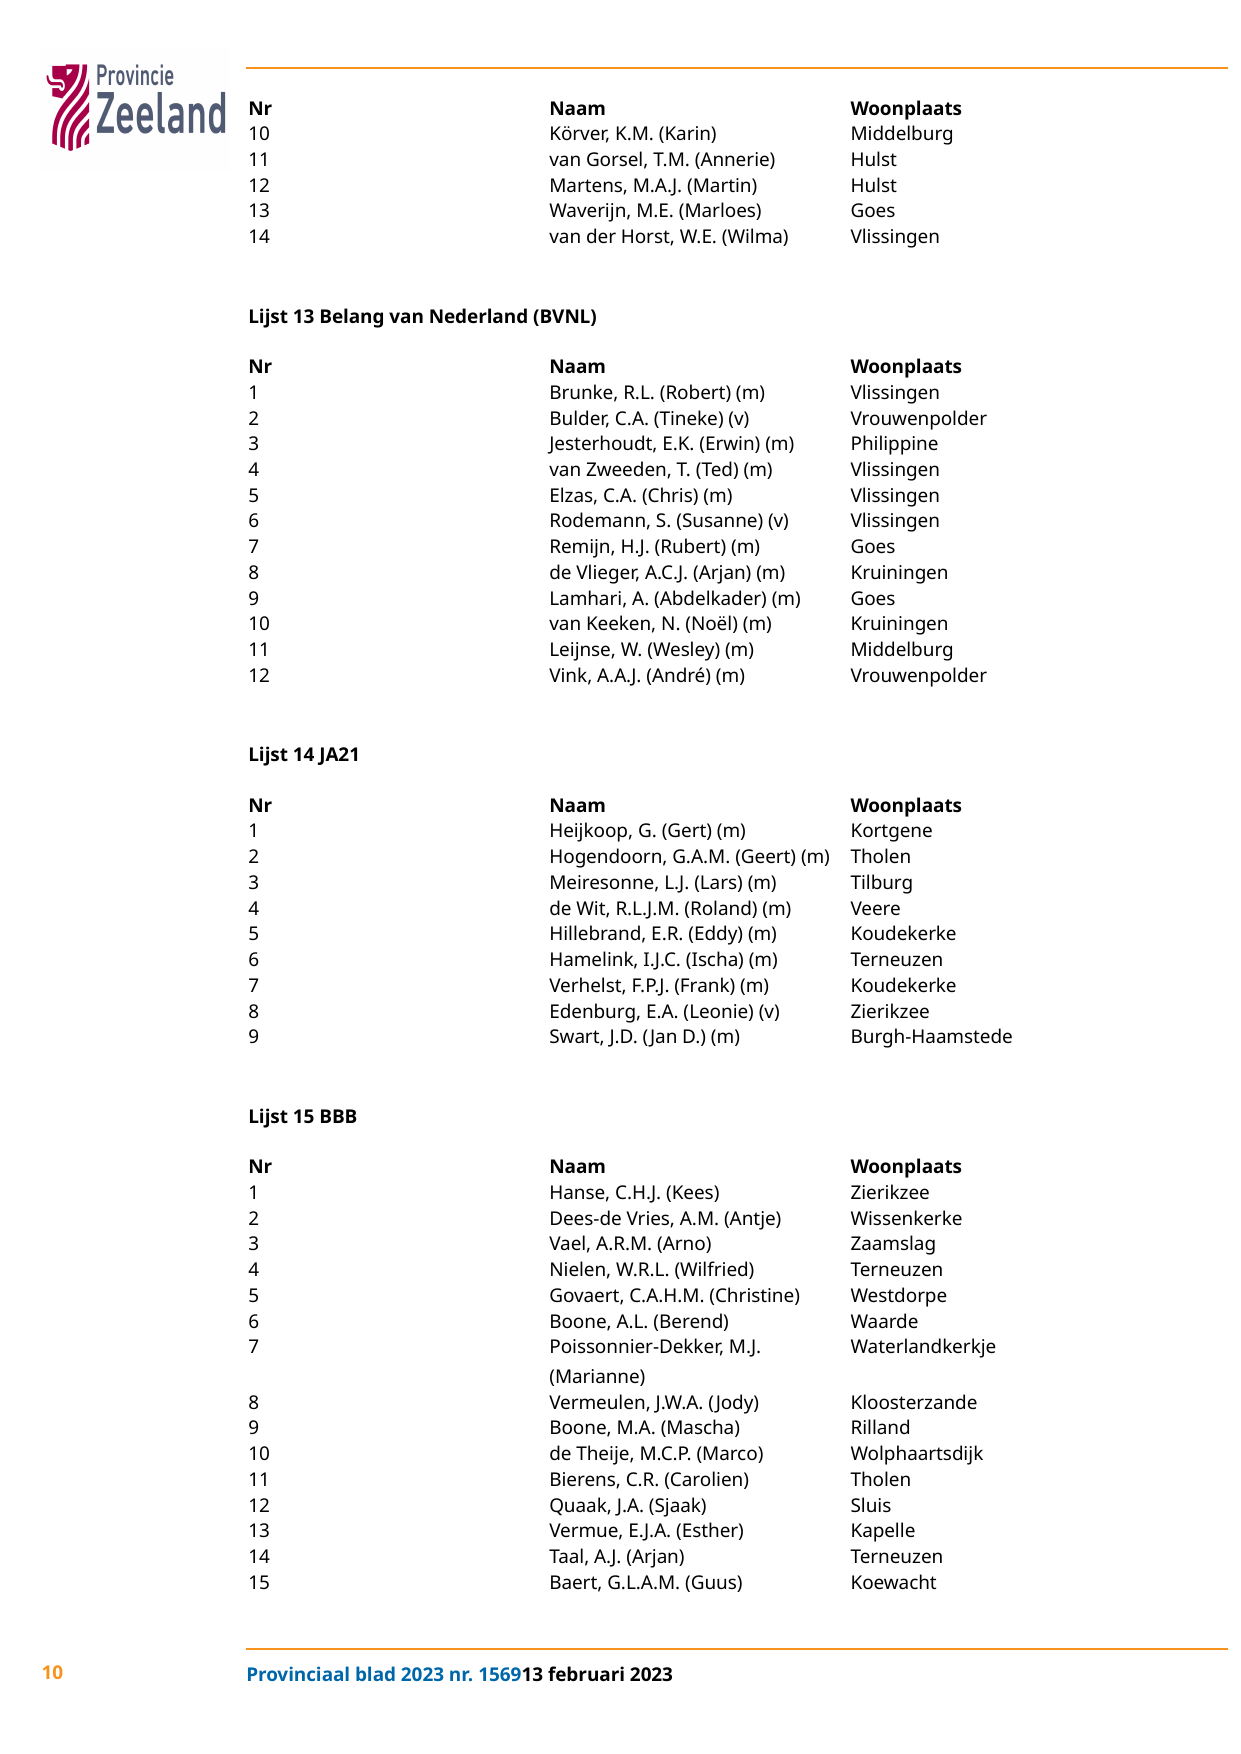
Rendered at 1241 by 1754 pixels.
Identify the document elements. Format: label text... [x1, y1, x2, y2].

table_cell 11 [248, 1466, 549, 1492]
table_cell 9 [248, 1415, 549, 1440]
table_cell Hogendoorn, G.A.M. (Geert) (m) [549, 844, 850, 869]
table_cell Tholen [850, 1466, 1152, 1492]
table_cell 4 [248, 456, 549, 482]
table_cell Kruiningen [850, 611, 1152, 636]
table_cell 11 [248, 636, 549, 662]
table_cell Vermeulen, J.W.A. (Jody) [549, 1389, 850, 1414]
table_cell 8 [248, 559, 549, 585]
table_cell Philippine [850, 431, 1152, 456]
table_cell Veere [850, 895, 1152, 921]
table_cell van Zweeden, T. (Ted) (m) [549, 456, 850, 482]
table_cell Waverijn, M.E. (Marloes) [549, 198, 850, 223]
table_cell Koewacht [850, 1569, 1152, 1595]
table_cell Terneuzen [850, 946, 1152, 972]
table_cell 13 [248, 198, 549, 223]
table_cell Remijn, H.J. (Rubert) (m) [549, 534, 850, 559]
table_cell de Theije, M.C.P. (Marco) [549, 1440, 850, 1466]
table_cell Bulder, C.A. (Tineke) (v) [549, 405, 850, 431]
table_cell Vlissingen [850, 379, 1152, 405]
table_cell Kruiningen [850, 559, 1152, 585]
table_cell 4 [248, 1256, 549, 1282]
table_cell Govaert, C.A.H.M. (Christine) [549, 1282, 850, 1308]
table_cell Kloosterzande [850, 1389, 1152, 1414]
table_header Woonplaats [850, 792, 1152, 818]
picture [41, 47, 231, 172]
table_cell Vrouwenpolder [850, 662, 1152, 688]
table_cell van Gorsel, T.M. (Annerie) [549, 146, 850, 172]
table_cell Verhelst, F.P.J. (Frank) (m) [549, 972, 850, 998]
table_cell Westdorpe [850, 1282, 1152, 1308]
table_cell Nielen, W.R.L. (Wilfried) [549, 1256, 850, 1282]
table_cell van der Horst, W.E. (Wilma) [549, 224, 850, 249]
table_cell Vlissingen [850, 224, 1152, 249]
table_cell Swart, J.D. (Jan D.) (m) [549, 1024, 850, 1049]
table_cell 6 [248, 1308, 549, 1333]
table_cell Elzas, C.A. (Chris) (m) [549, 482, 850, 508]
table_cell Tholen [850, 844, 1152, 869]
table_cell de Wit, R.L.J.M. (Roland) (m) [549, 895, 850, 921]
table_cell Vermue, E.J.A. (Esther) [549, 1518, 850, 1543]
table_cell Vlissingen [850, 482, 1152, 508]
table_cell Poissonnier-Dekker, M.J. (Marianne) [549, 1334, 850, 1389]
table_cell 4 [248, 895, 549, 921]
table_cell Meiresonne, L.J. (Lars) (m) [549, 869, 850, 895]
table_cell Taal, A.J. (Arjan) [549, 1543, 850, 1569]
text Lijst 13 Belang van Nederland (BVNL) [248, 303, 1152, 328]
table_cell Hulst [850, 172, 1152, 198]
table_header Nr [248, 792, 549, 818]
table_cell Waterlandkerkje [850, 1334, 1152, 1389]
table_cell 12 [248, 662, 549, 688]
table_cell van Keeken, N. (Noël) (m) [549, 611, 850, 636]
table_cell Vrouwenpolder [850, 405, 1152, 431]
table_cell 11 [248, 146, 549, 172]
table_cell Boone, A.L. (Berend) [549, 1308, 850, 1333]
table_cell 2 [248, 405, 549, 431]
table_cell Goes [850, 198, 1152, 223]
table_cell 12 [248, 172, 549, 198]
table_header Nr [248, 353, 549, 379]
table_cell Middelburg [850, 121, 1152, 146]
table_header Nr [248, 1154, 549, 1179]
table_cell Vink, A.A.J. (André) (m) [549, 662, 850, 688]
table_cell Brunke, R.L. (Robert) (m) [549, 379, 850, 405]
table_cell 3 [248, 431, 549, 456]
table_cell Quaak, J.A. (Sjaak) [549, 1492, 850, 1517]
table_cell 7 [248, 534, 549, 559]
table_cell Kapelle [850, 1518, 1152, 1543]
table_cell 2 [248, 844, 549, 869]
table_cell Zierikzee [850, 1179, 1152, 1205]
table_cell Boone, M.A. (Mascha) [549, 1415, 850, 1440]
table_cell 1 [248, 818, 549, 843]
table_header Nr [248, 95, 549, 121]
table_cell Burgh-Haamstede [850, 1024, 1152, 1049]
table_cell Körver, K.M. (Karin) [549, 121, 850, 146]
table_cell Wissenkerke [850, 1205, 1152, 1231]
table_cell 12 [248, 1492, 549, 1517]
table_cell Baert, G.L.A.M. (Guus) [549, 1569, 850, 1595]
table_cell Waarde [850, 1308, 1152, 1333]
table_cell Hanse, C.H.J. (Kees) [549, 1179, 850, 1205]
table_cell 1 [248, 379, 549, 405]
table_header Woonplaats [850, 95, 1152, 121]
table_cell 14 [248, 224, 549, 249]
table_cell Leijnse, W. (Wesley) (m) [549, 636, 850, 662]
table_cell 6 [248, 508, 549, 533]
table_cell 10 [248, 121, 549, 146]
table_cell Wolphaartsdijk [850, 1440, 1152, 1466]
table_cell Tilburg [850, 869, 1152, 895]
table_cell Terneuzen [850, 1543, 1152, 1569]
table_header Naam [549, 95, 850, 121]
table_header Naam [549, 792, 850, 818]
table_header Naam [549, 353, 850, 379]
table_cell 15 [248, 1569, 549, 1595]
table_cell 8 [248, 998, 549, 1023]
table_cell Vlissingen [850, 456, 1152, 482]
table_cell 5 [248, 482, 549, 508]
table_cell Edenburg, E.A. (Leonie) (v) [549, 998, 850, 1023]
table_cell 7 [248, 1334, 549, 1389]
table_cell Koudekerke [850, 921, 1152, 946]
table_cell Rodemann, S. (Susanne) (v) [549, 508, 850, 533]
table_cell 13 [248, 1518, 549, 1543]
table_cell Bierens, C.R. (Carolien) [549, 1466, 850, 1492]
table_cell Sluis [850, 1492, 1152, 1517]
table_cell Zaamslag [850, 1231, 1152, 1256]
table_cell Zierikzee [850, 998, 1152, 1023]
table_cell 10 [248, 611, 549, 636]
table_cell 9 [248, 585, 549, 611]
text Lijst 14 JA21 [248, 741, 1152, 767]
table_cell 3 [248, 869, 549, 895]
table_cell Goes [850, 534, 1152, 559]
table_cell Hamelink, I.J.C. (Ischa) (m) [549, 946, 850, 972]
table_cell 10 [248, 1440, 549, 1466]
table_cell 1 [248, 1179, 549, 1205]
table_cell de Vlieger, A.C.J. (Arjan) (m) [549, 559, 850, 585]
table_cell Kortgene [850, 818, 1152, 843]
table_cell 6 [248, 946, 549, 972]
table_cell 7 [248, 972, 549, 998]
table_cell 3 [248, 1231, 549, 1256]
table_cell Hillebrand, E.R. (Eddy) (m) [549, 921, 850, 946]
table_cell Jesterhoudt, E.K. (Erwin) (m) [549, 431, 850, 456]
table_header Naam [549, 1154, 850, 1179]
table_cell Middelburg [850, 636, 1152, 662]
table_cell 2 [248, 1205, 549, 1231]
table_cell Koudekerke [850, 972, 1152, 998]
text Lijst 15 BBB [248, 1103, 1152, 1129]
table_cell Terneuzen [850, 1256, 1152, 1282]
table_cell Lamhari, A. (Abdelkader) (m) [549, 585, 850, 611]
table_cell 5 [248, 1282, 549, 1308]
table_cell Rilland [850, 1415, 1152, 1440]
table_cell Vlissingen [850, 508, 1152, 533]
table_cell Heijkoop, G. (Gert) (m) [549, 818, 850, 843]
table_cell Martens, M.A.J. (Martin) [549, 172, 850, 198]
table_cell 14 [248, 1543, 549, 1569]
table_cell Dees-de Vries, A.M. (Antje) [549, 1205, 850, 1231]
table_cell 5 [248, 921, 549, 946]
table_cell 9 [248, 1024, 549, 1049]
table_cell Vael, A.R.M. (Arno) [549, 1231, 850, 1256]
table_cell Hulst [850, 146, 1152, 172]
table_header Woonplaats [850, 353, 1152, 379]
table_cell 8 [248, 1389, 549, 1414]
table_header Woonplaats [850, 1154, 1152, 1179]
table_cell Goes [850, 585, 1152, 611]
